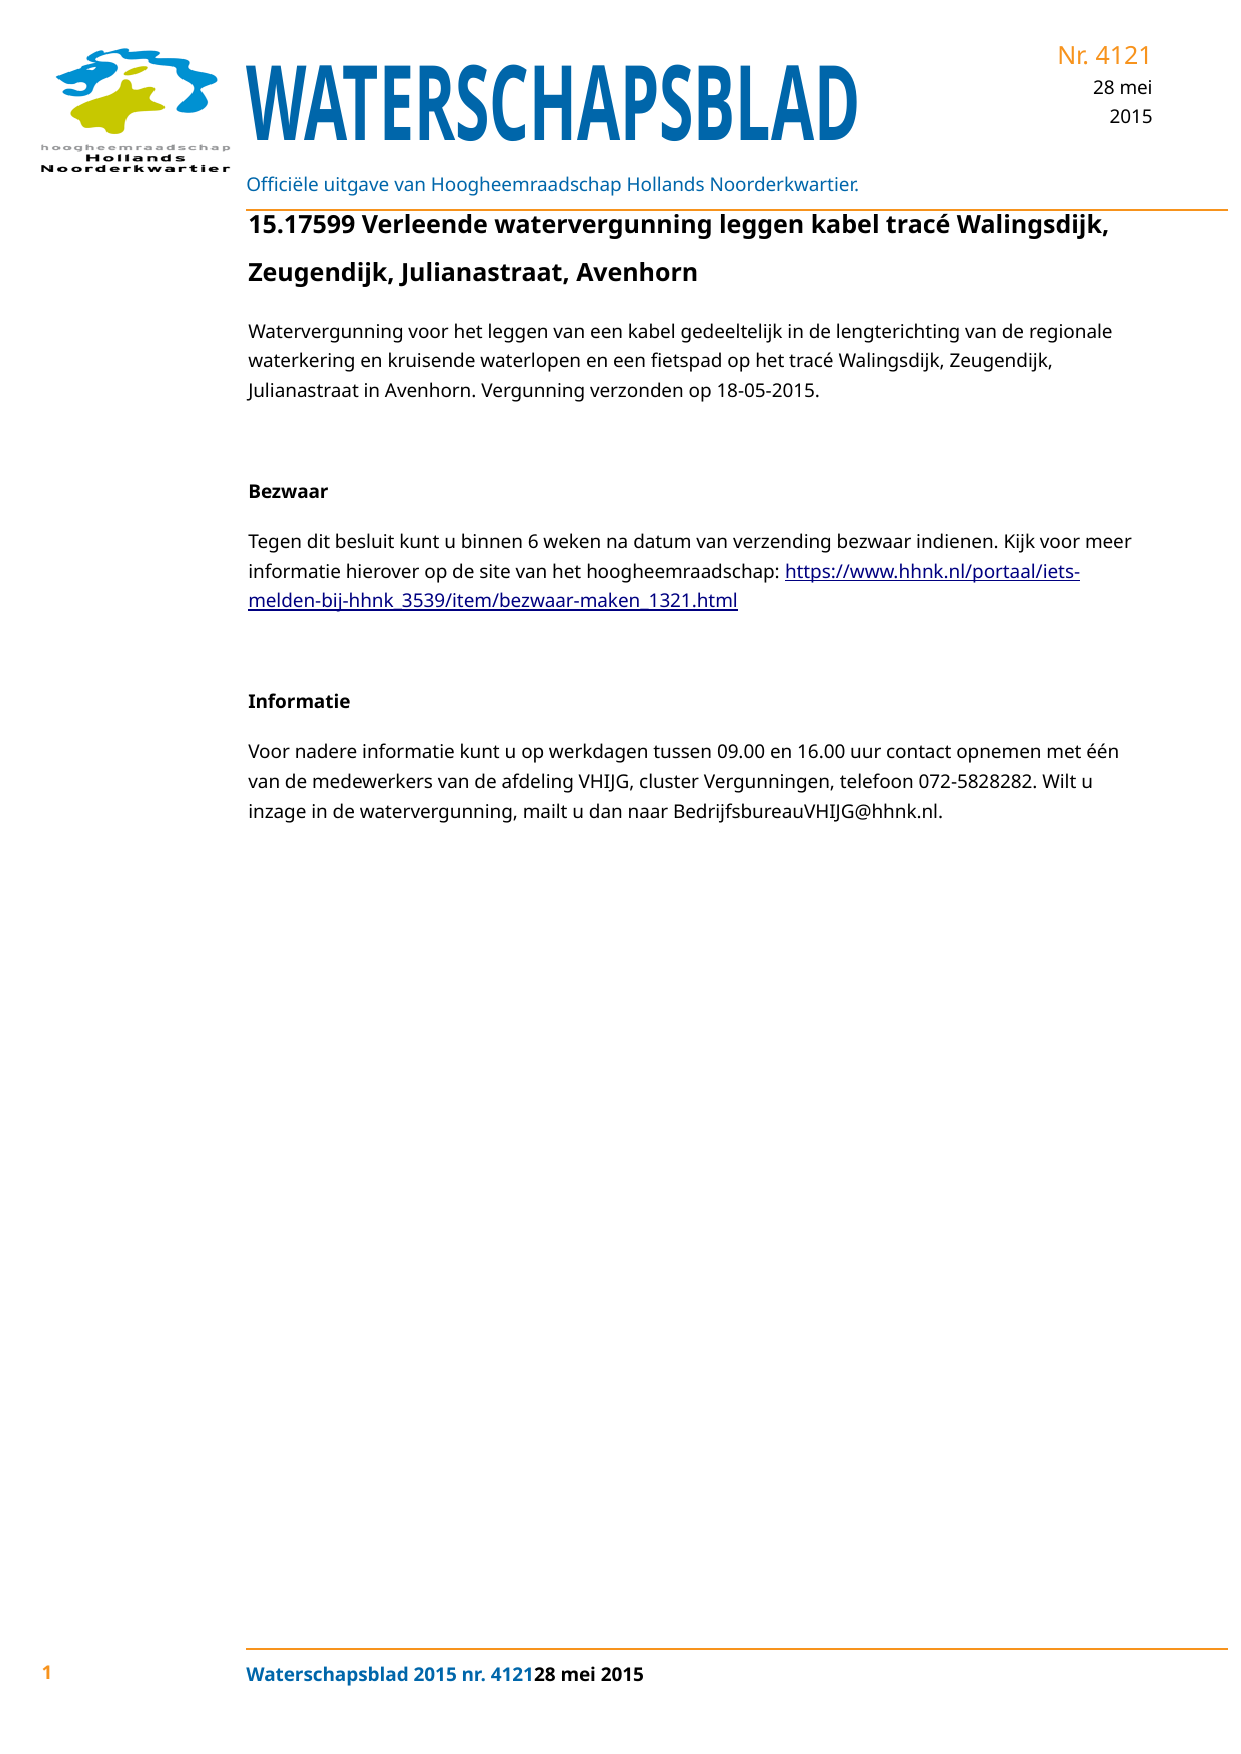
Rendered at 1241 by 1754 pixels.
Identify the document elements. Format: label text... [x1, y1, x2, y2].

text Tegen dit besluit kunt u binnen 6 weken na datum van verzending bezwaar indienen. Kijk voor meer informatie hierover op de site van het hoogheemraadschap: https://www.hhnk.nl/portaal/iets-melden-bij-hhnk_3539/item/bezwaar-maken_1321.html [248, 528, 1152, 613]
text Voor nadere informatie kunt u op werkdagen tussen 09.00 en 16.00 uur contact opnemen met één van de medewerkers van de afdeling VHIJG, cluster Vergunningen, telefoon 072-5828282. Wilt u inzage in de watervergunning, mailt u dan naar BedrijfsbureauVHIJG@hhnk.nl. [248, 739, 1152, 824]
picture [41, 47, 231, 172]
text Bezwaar [248, 478, 1152, 504]
text Watervergunning voor het leggen van een kabel gedeeltelijk in de lengterichting van de regionale waterkering en kruisende waterlopen en een fietspad op het tracé Walingsdijk, Zeugendijk, Julianastraat in Avenhorn. Vergunning verzonden op 18-05-2015. [248, 318, 1152, 403]
text 15.17599 Verleende watervergunning leggen kabel tracé Walingsdijk, Zeugendijk, Julianastraat, Avenhorn [248, 211, 1152, 288]
text Informatie [248, 688, 1152, 714]
